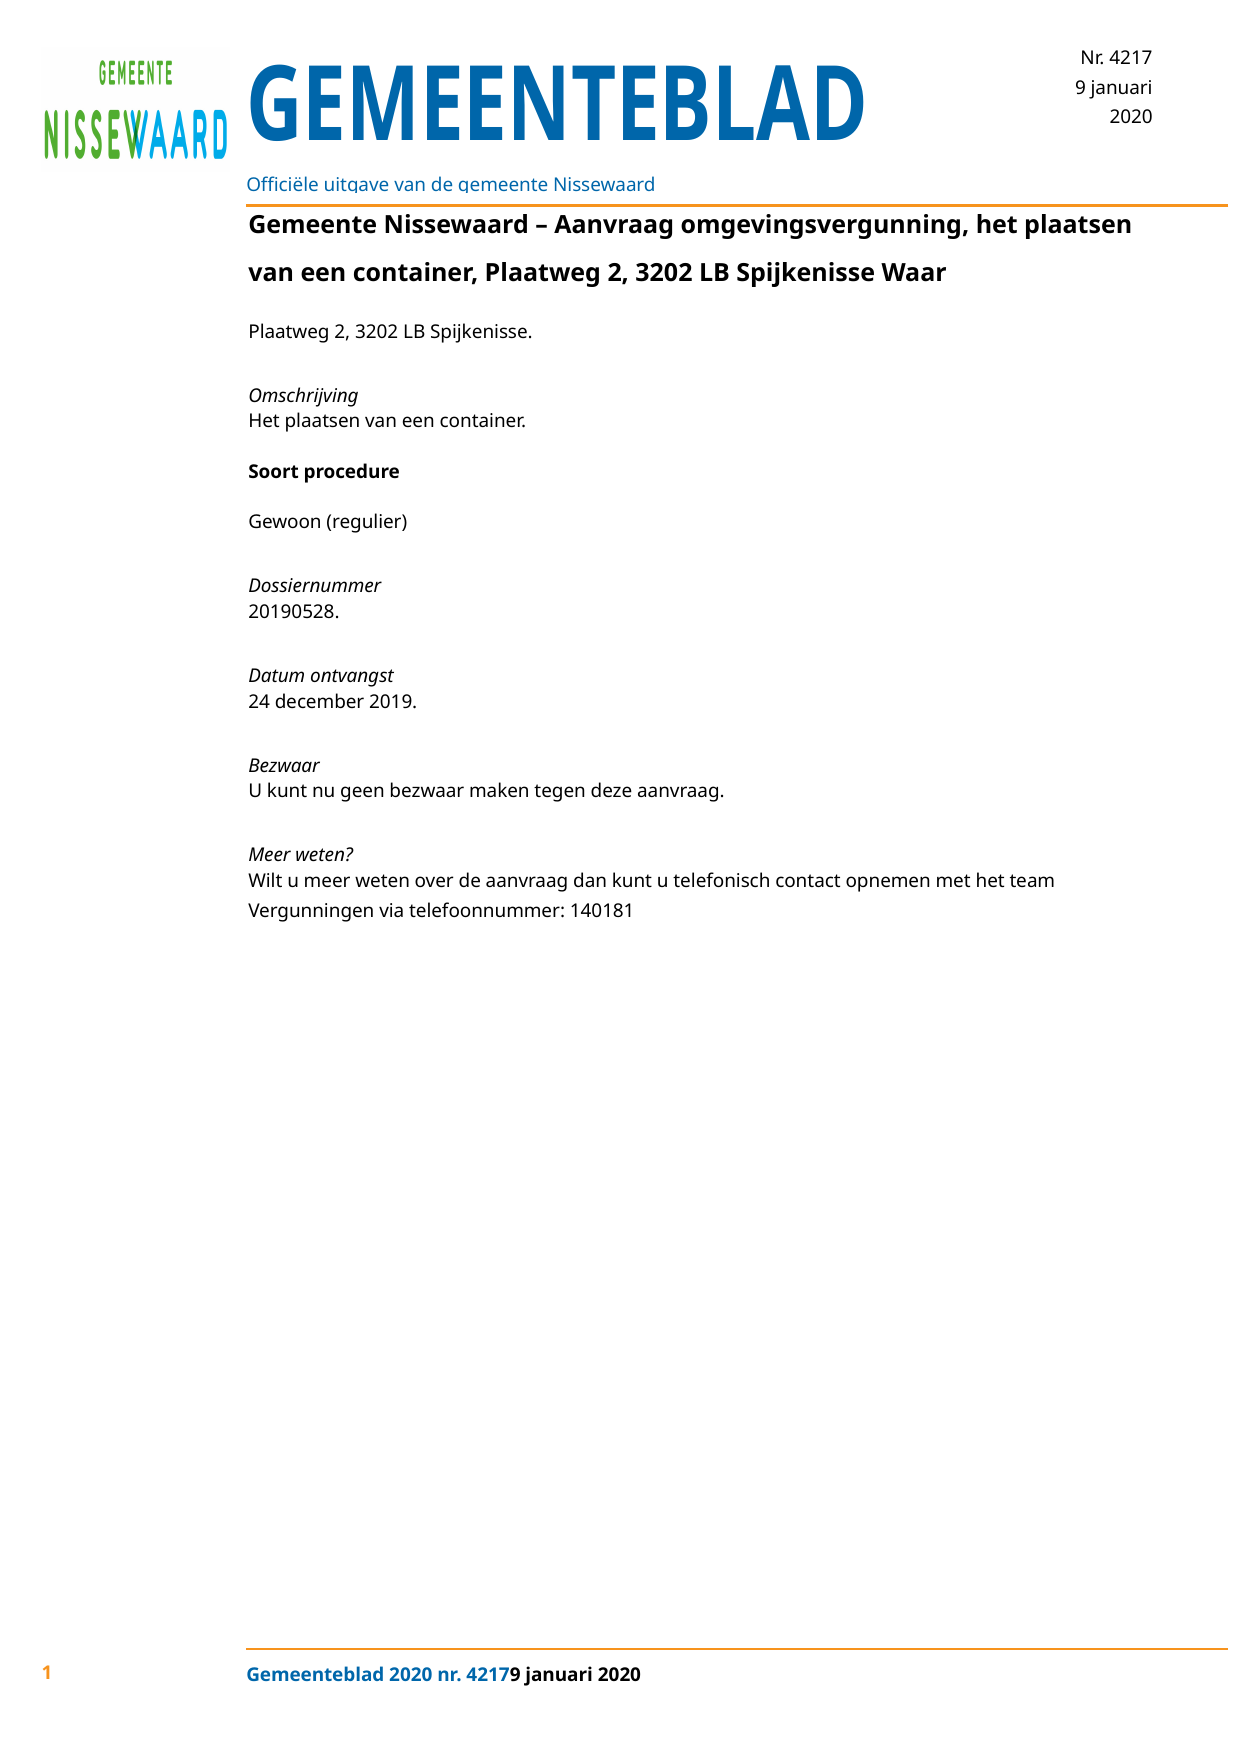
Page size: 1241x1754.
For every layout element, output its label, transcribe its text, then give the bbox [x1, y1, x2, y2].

text Meer weten? [248, 841, 1152, 867]
text Dossiernummer [248, 572, 1152, 598]
text Soort procedure [248, 458, 1152, 484]
text Wilt u meer weten over de aanvraag dan kunt u telefonisch contact opnemen met het team Vergunningen via telefoonnummer: 140181 [248, 867, 1152, 922]
text Gemeente Nissewaard – Aanvraag omgevingsvergunning, het plaatsen van een container, Plaatweg 2, 3202 LB Spijkenisse Waar [248, 207, 1152, 288]
text Het plaatsen van een container. [248, 408, 1152, 433]
text U kunt nu geen bezwaar maken tegen deze aanvraag. [248, 777, 1152, 803]
text Omschrijving [248, 382, 1152, 408]
text 20190528. [248, 598, 1152, 624]
text Bezwaar [248, 752, 1152, 777]
text 24 december 2019. [248, 688, 1152, 713]
picture [41, 47, 231, 172]
text Plaatweg 2, 3202 LB Spijkenisse. [248, 318, 1152, 344]
text Gewoon (regulier) [248, 508, 1152, 534]
text Datum ontvangst [248, 662, 1152, 688]
